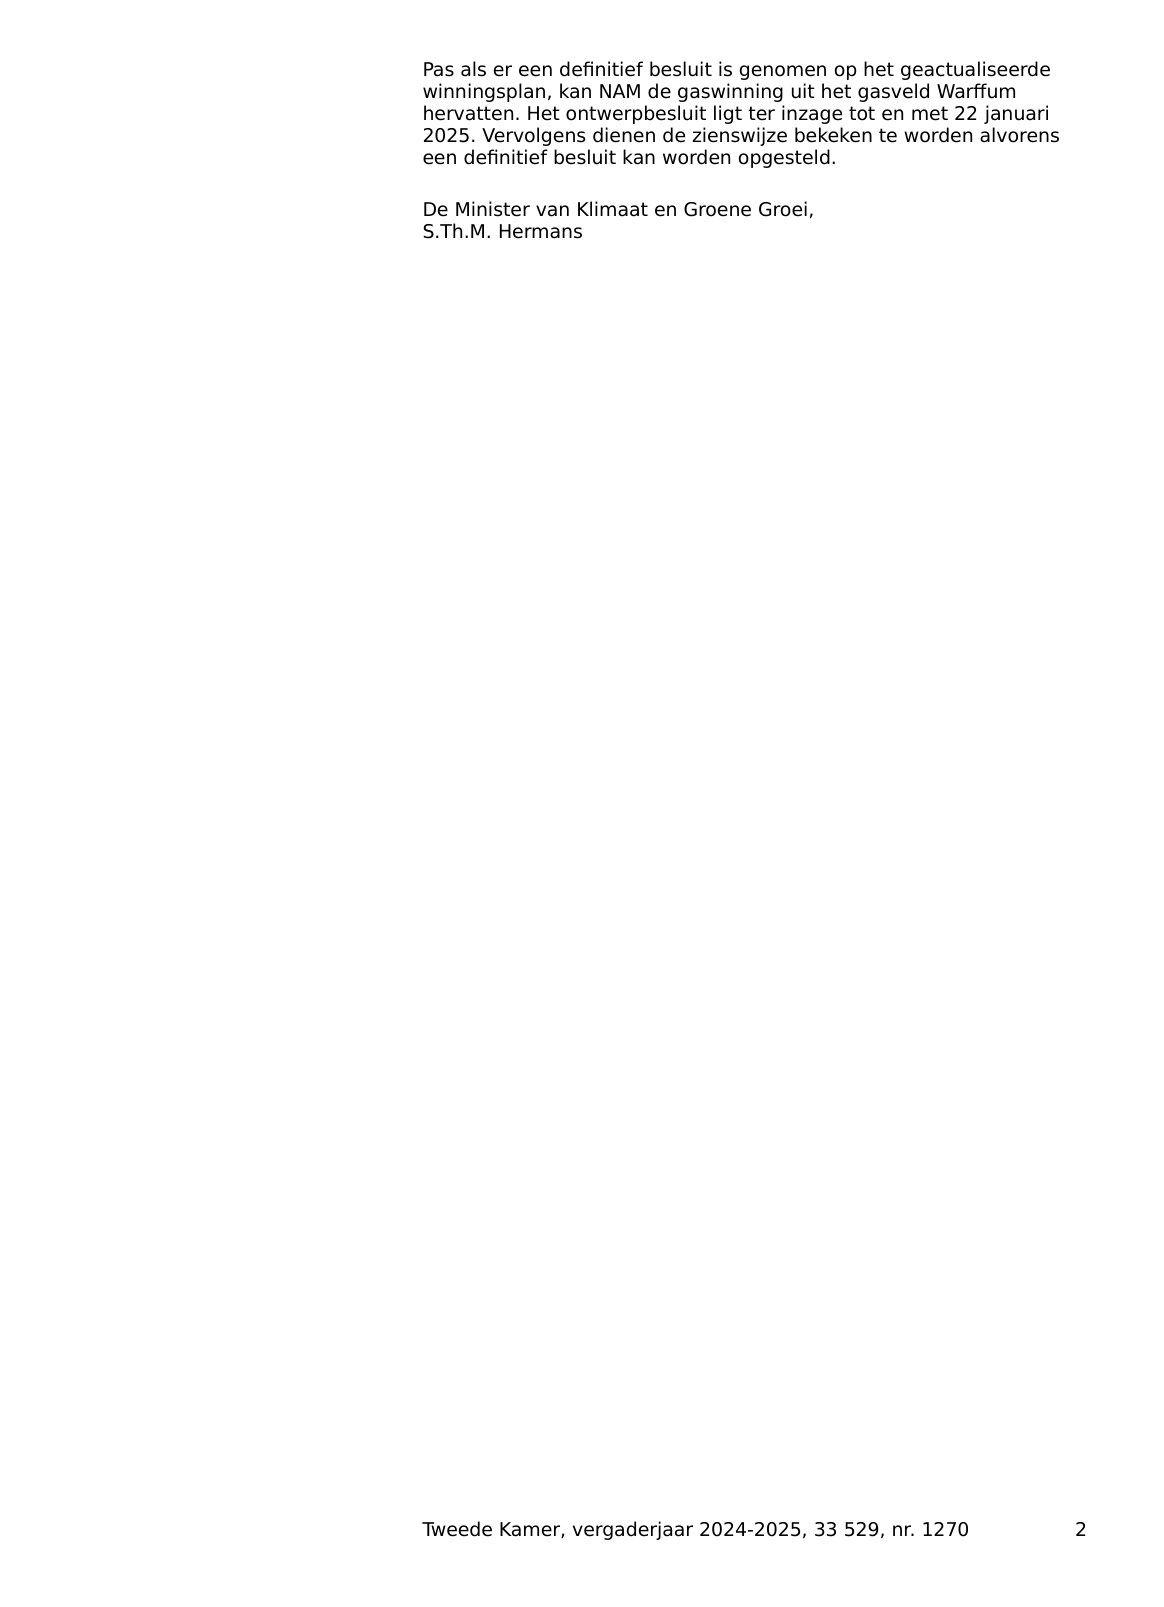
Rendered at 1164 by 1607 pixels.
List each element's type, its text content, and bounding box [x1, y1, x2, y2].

text Pas als er een definitief besluit is genomen op het geactualiseerde winningsplan, kan NAM de gaswinning uit het gasveld Warffum hervatten. Het ontwerpbesluit ligt ter inzage tot en met 22 januari 2025. Vervolgens dienen de zienswijze bekeken te worden alvorens een definitief besluit kan worden opgesteld. [422, 59, 1087, 169]
text De Minister van Klimaat en Groene Groei, S.Th.M. Hermans [422, 199, 1087, 243]
